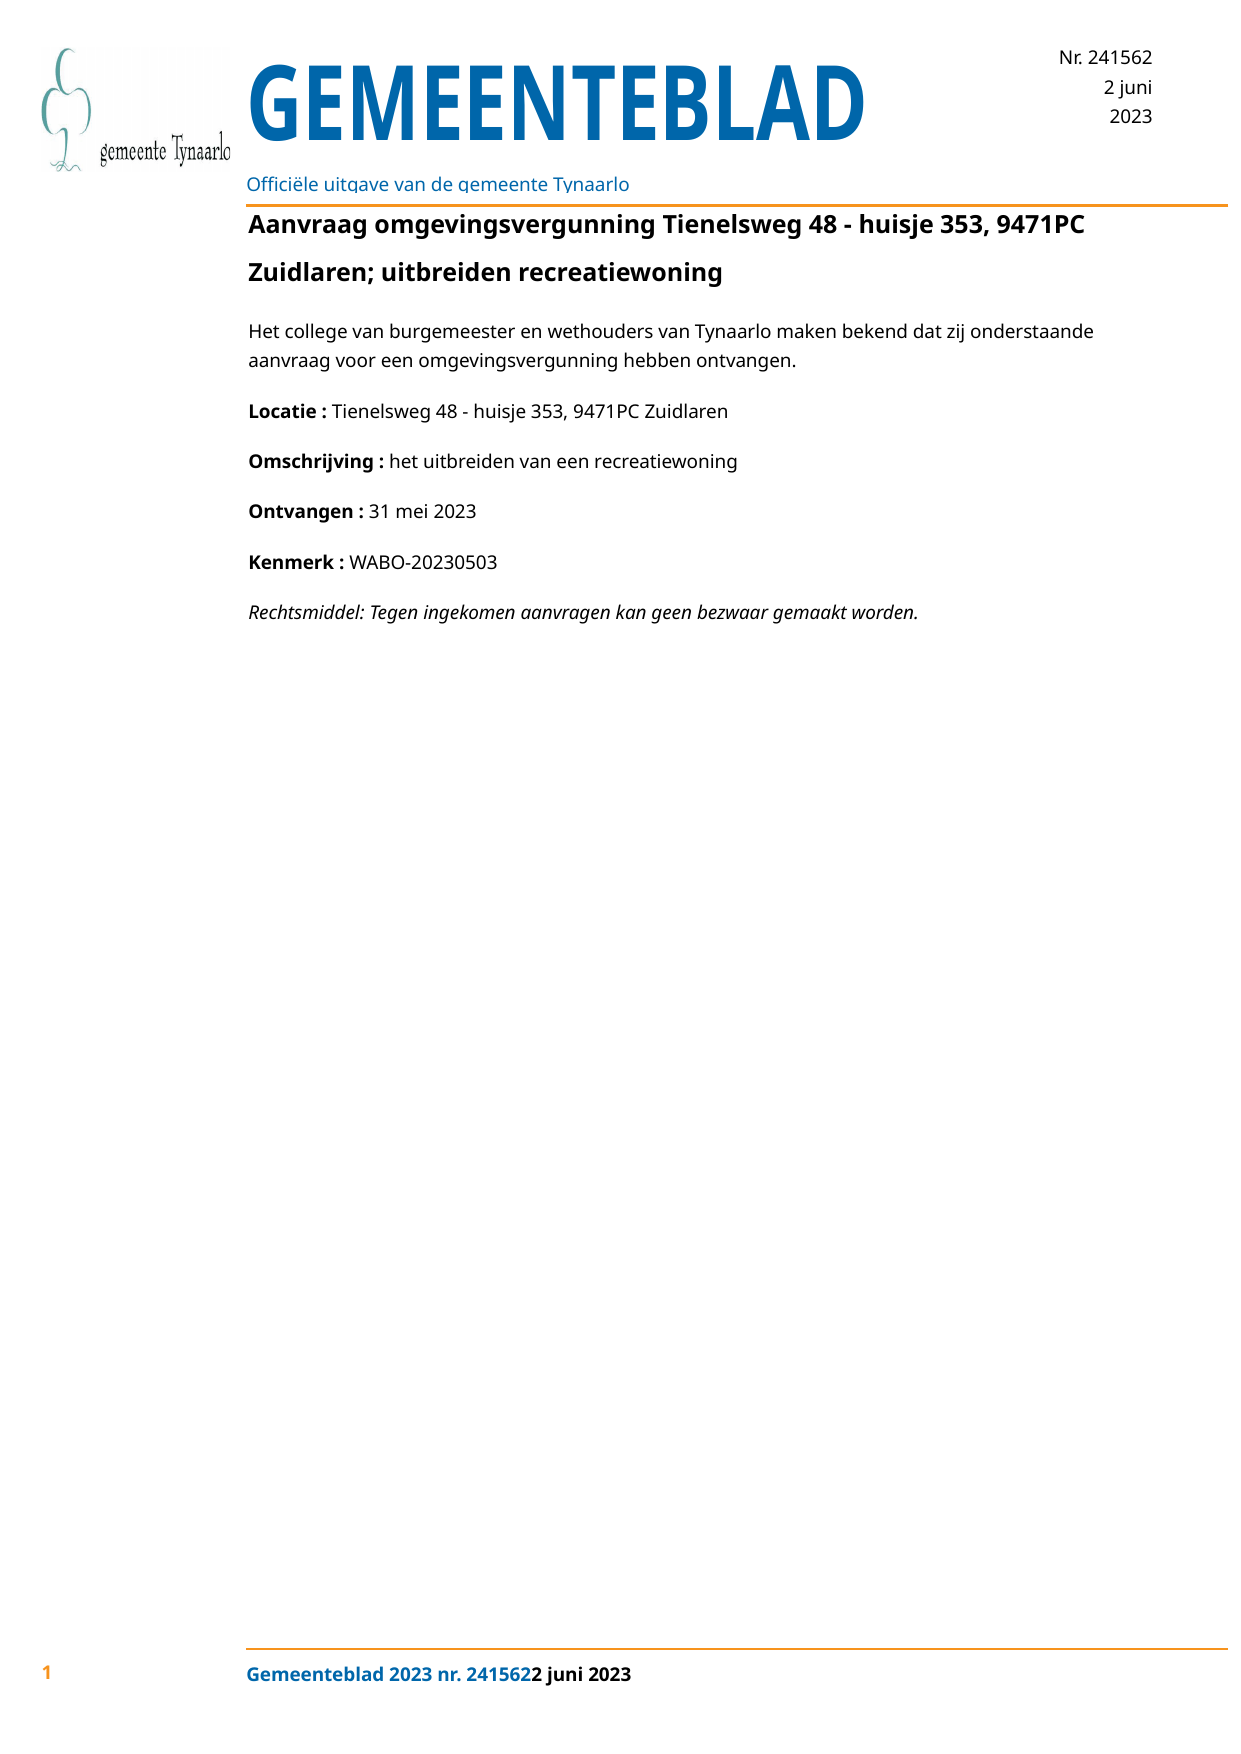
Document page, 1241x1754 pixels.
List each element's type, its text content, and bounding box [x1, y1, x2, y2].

text Omschrijving : het uitbreiden van een recreatiewoning [248, 448, 1152, 474]
text Locatie : Tienelsweg 48 - huisje 353, 9471PC Zuidlaren [248, 398, 1152, 424]
text Rechtsmiddel: Tegen ingekomen aanvragen kan geen bezwaar gemaakt worden. [248, 599, 1152, 625]
text Aanvraag omgevingsvergunning Tienelsweg 48 - huisje 353, 9471PC Zuidlaren; uitbreiden recreatiewoning [248, 207, 1152, 288]
text Het college van burgemeester en wethouders van Tynaarlo maken bekend dat zij onderstaande aanvraag voor een omgevingsvergunning hebben ontvangen. [248, 318, 1152, 373]
text Kenmerk : WABO-20230503 [248, 549, 1152, 575]
text Ontvangen : 31 mei 2023 [248, 499, 1152, 524]
picture [41, 47, 231, 172]
